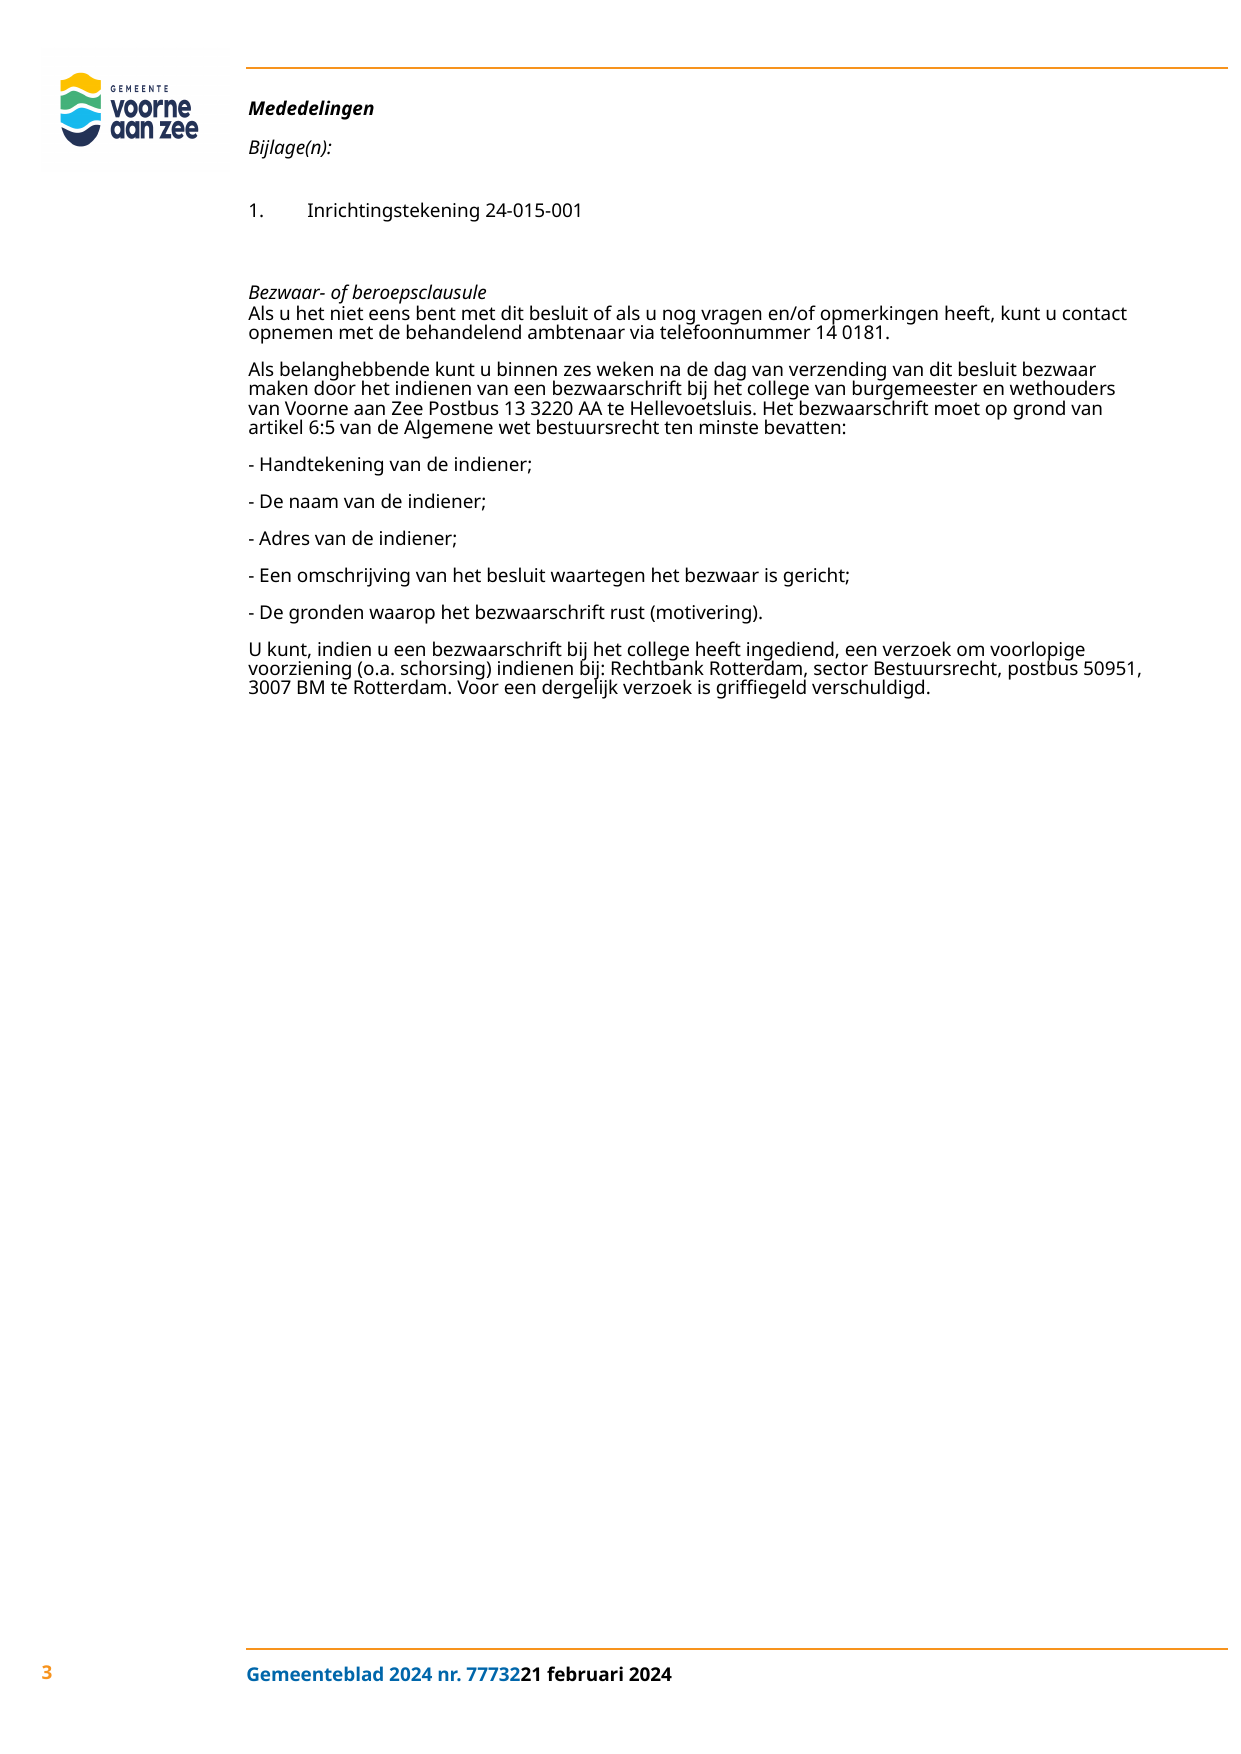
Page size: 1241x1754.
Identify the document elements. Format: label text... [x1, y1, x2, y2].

text Als belanghebbende kunt u binnen zes weken na de dag van verzending van dit besluit bezwaar maken door het indienen van een bezwaarschrift bij het college van burgemeester en wethouders van Voorne aan Zee Postbus 13 3220 AA te Hellevoetsluis. Het bezwaarschrift moet op grond van artikel 6:5 van de Algemene wet bestuursrecht ten minste bevatten: [248, 361, 1152, 438]
text - Een omschrijving van het besluit waartegen het bezwaar is gericht; [248, 567, 1152, 586]
list Inrichtingstekening 24-015-001 [248, 197, 1152, 222]
text Als u het niet eens bent met dit besluit of als u nog vragen en/of opmerkingen heeft, kunt u contact opnemen met de behandelend ambtenaar via telefoonnummer 14 0181. [248, 305, 1152, 343]
text - Handtekening van de indiener; [248, 456, 1152, 475]
text Bezwaar- of beroepsclausule [248, 279, 1152, 305]
text Mededelingen [248, 95, 1152, 121]
text - De gronden waarop het bezwaarschrift rust (motivering). [248, 604, 1152, 623]
text - Adres van de indiener; [248, 530, 1152, 549]
picture [41, 47, 231, 172]
text Bijlage(n): [248, 134, 1152, 160]
text - De naam van de indiener; [248, 493, 1152, 512]
text U kunt, indien u een bezwaarschrift bij het college heeft ingediend, een verzoek om voorlopige voorziening (o.a. schorsing) indienen bij: Rechtbank Rotterdam, sector Bestuursrecht, postbus 50951, 3007 BM te Rotterdam. Voor een dergelijk verzoek is griffiegeld verschuldigd. [248, 641, 1152, 699]
